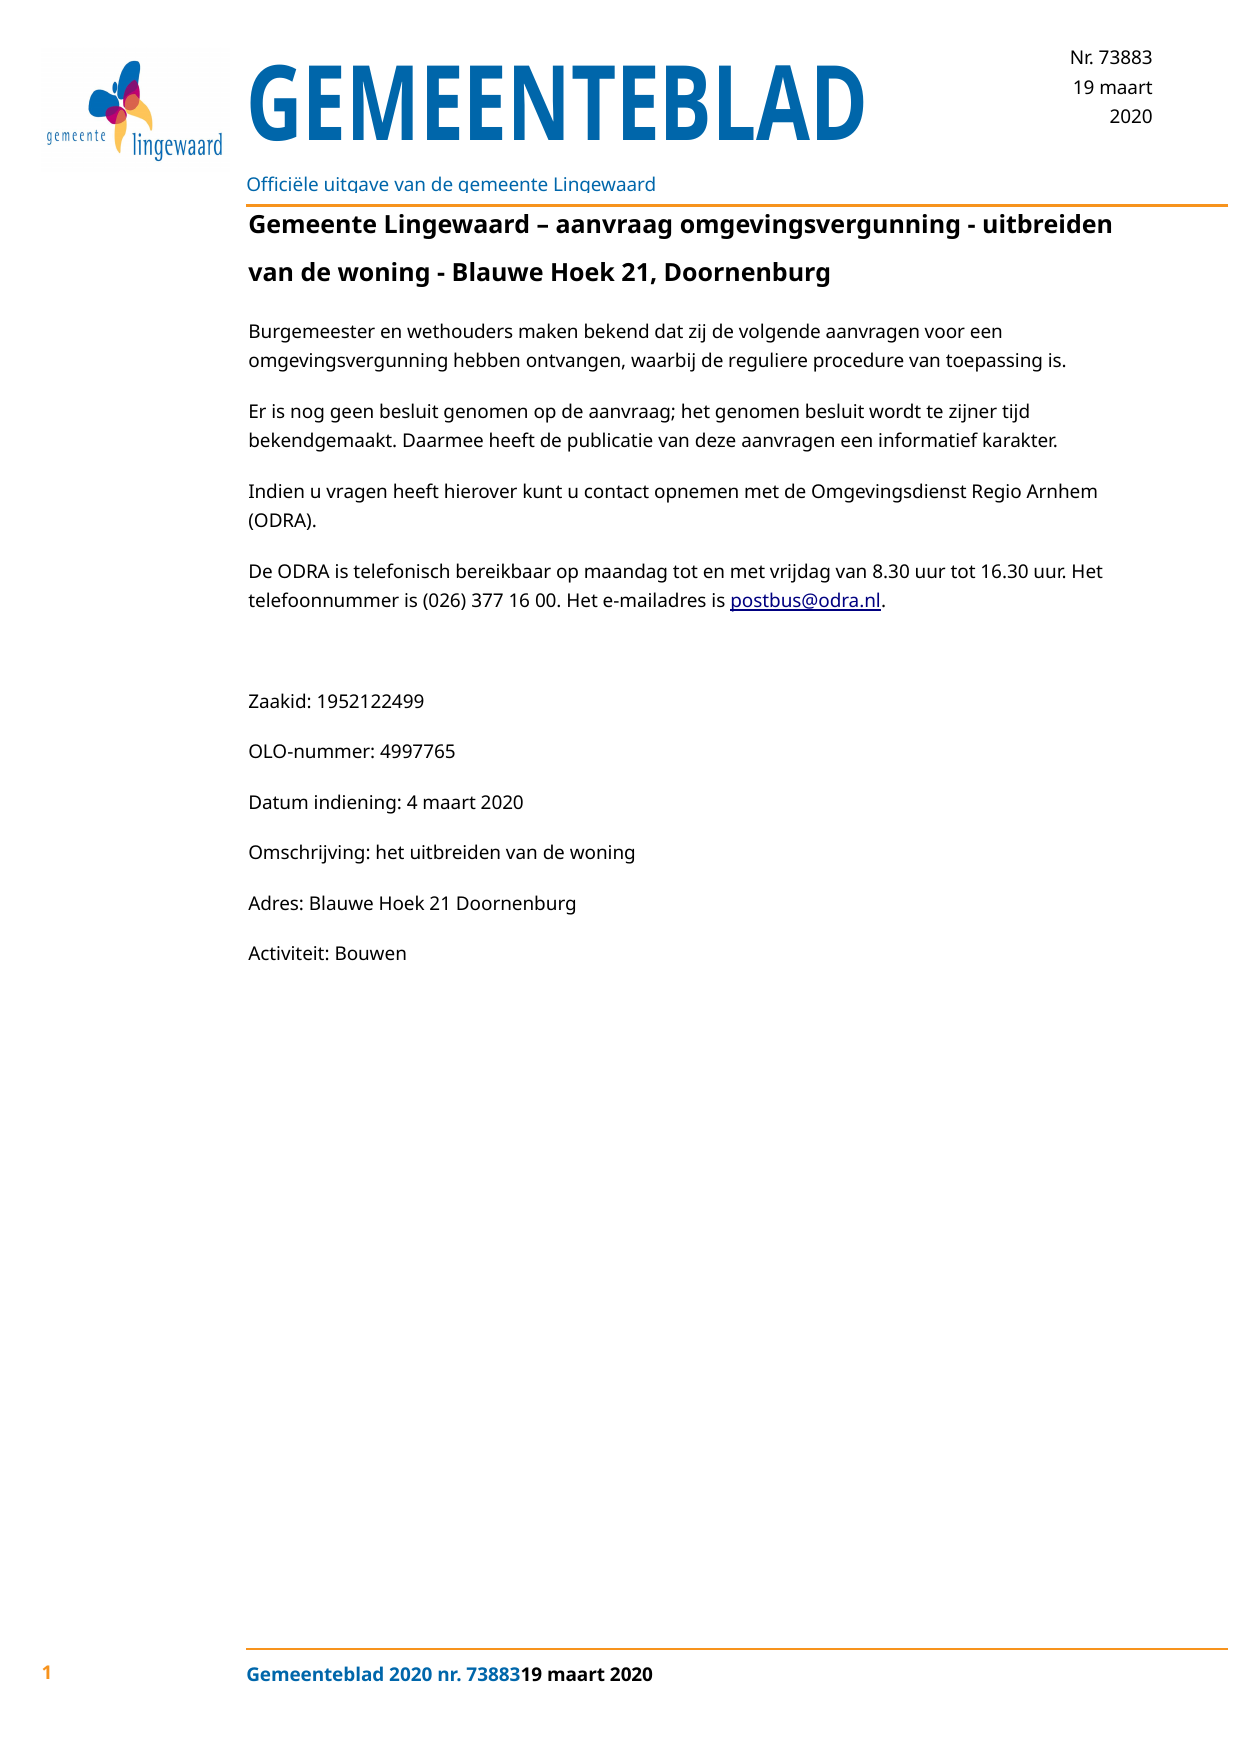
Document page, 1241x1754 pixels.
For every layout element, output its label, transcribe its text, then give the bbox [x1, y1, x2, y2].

text De ODRA is telefonisch bereikbaar op maandag tot en met vrijdag van 8.30 uur tot 16.30 uur. Het telefoonnummer is (026) 377 16 00. Het e-mailadres is postbus@odra.nl. [248, 558, 1152, 613]
text Adres: Blauwe Hoek 21 Doornenburg [248, 890, 1152, 916]
text Er is nog geen besluit genomen op de aanvraag; het genomen besluit wordt te zijner tijd bekendgemaakt. Daarmee heeft de publicatie van deze aanvragen een informatief karakter. [248, 398, 1152, 453]
text Gemeente Lingewaard – aanvraag omgevingsvergunning - uitbreiden van de woning - Blauwe Hoek 21, Doornenburg [248, 207, 1152, 288]
text Indien u vragen heeft hierover kunt u contact opnemen met de Omgevingsdienst Regio Arnhem (ODRA). [248, 478, 1152, 533]
text Datum indiening: 4 maart 2020 [248, 789, 1152, 815]
picture [41, 47, 231, 172]
text OLO-nummer: 4997765 [248, 739, 1152, 764]
text Burgemeester en wethouders maken bekend dat zij de volgende aanvragen voor een omgevingsvergunning hebben ontvangen, waarbij de reguliere procedure van toepassing is. [248, 318, 1152, 373]
text Zaakid: 1952122499 [248, 688, 1152, 714]
text Omschrijving: het uitbreiden van de woning [248, 839, 1152, 865]
text Activiteit: Bouwen [248, 940, 1152, 966]
